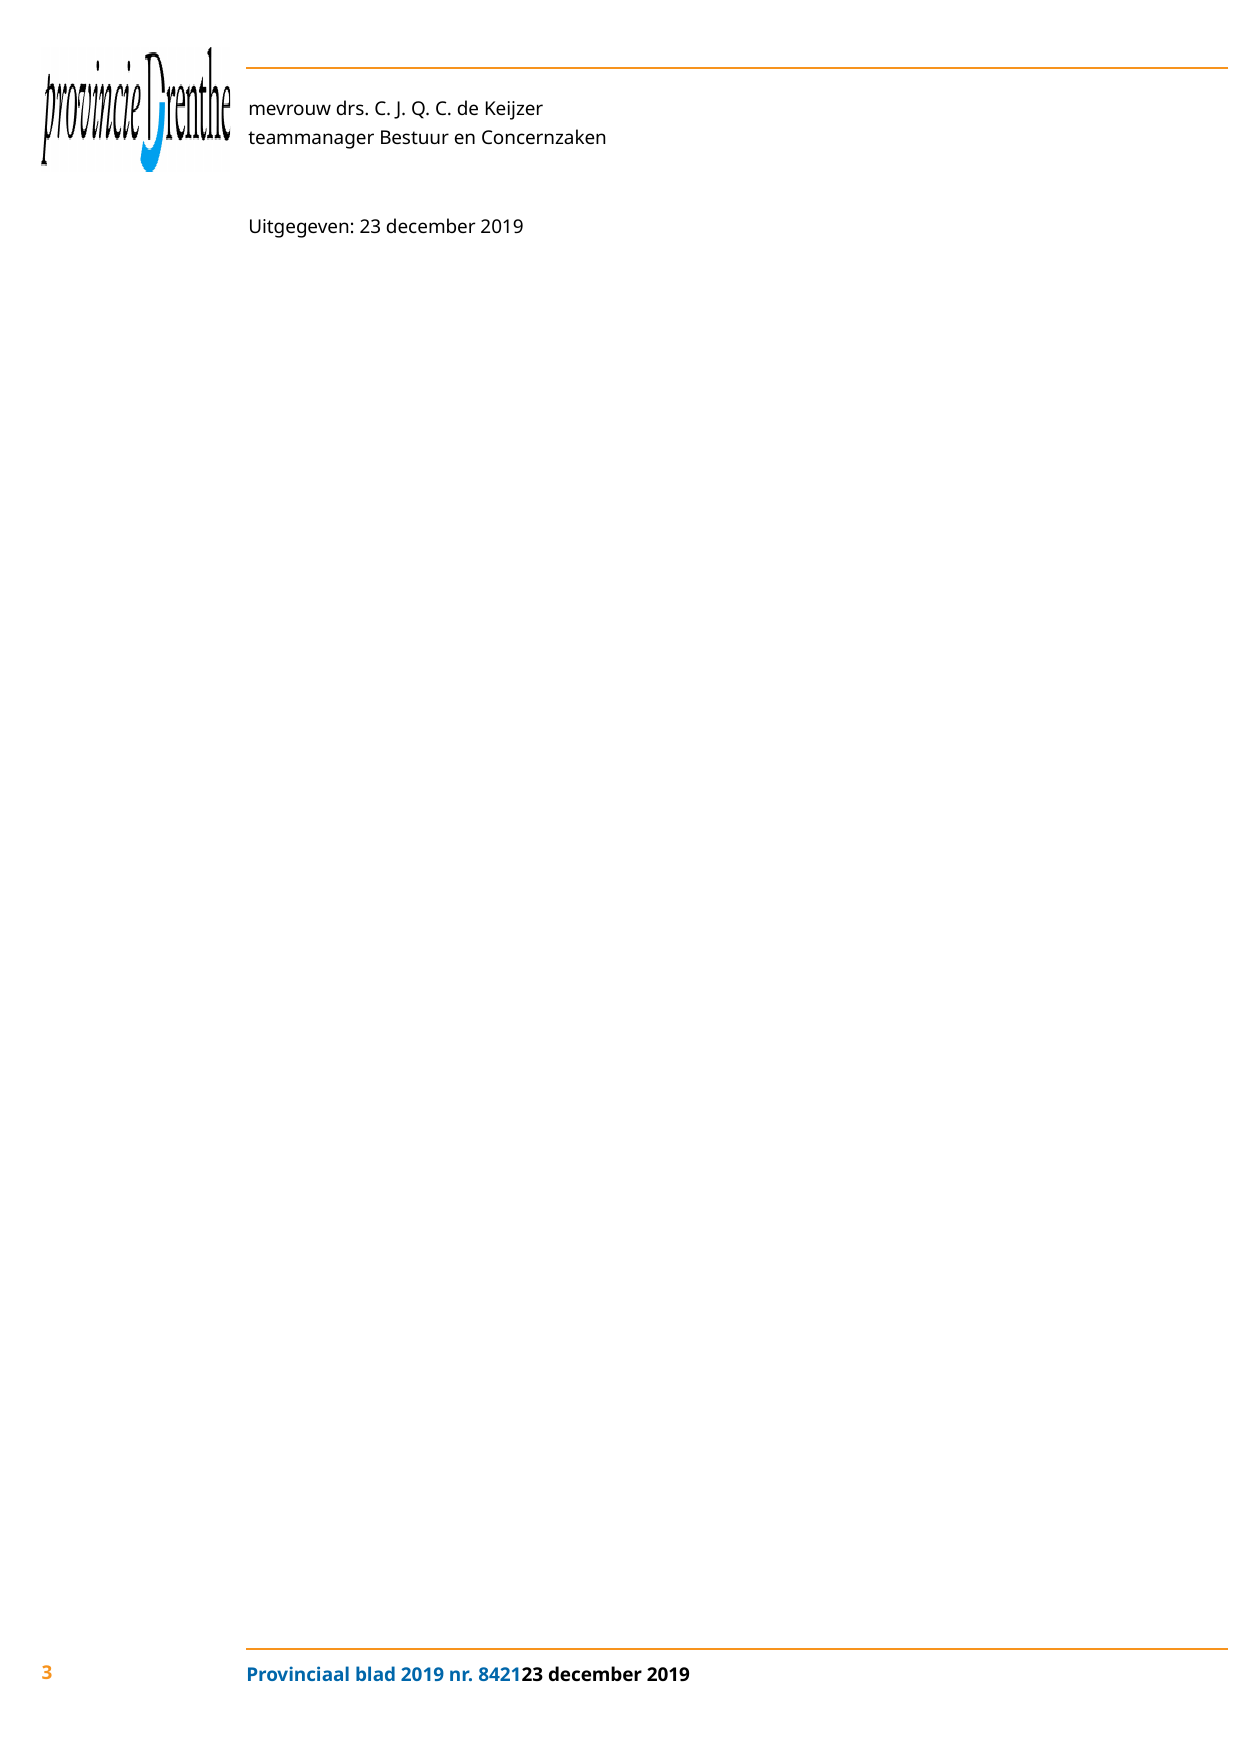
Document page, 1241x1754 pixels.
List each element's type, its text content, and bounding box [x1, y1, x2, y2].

picture [41, 47, 231, 172]
text Uitgegeven: 23 december 2019 [248, 213, 1152, 239]
text mevrouw drs. C. J. Q. C. de Keijzer [248, 95, 1152, 121]
text teammanager Bestuur en Concernzaken [248, 124, 1152, 150]
